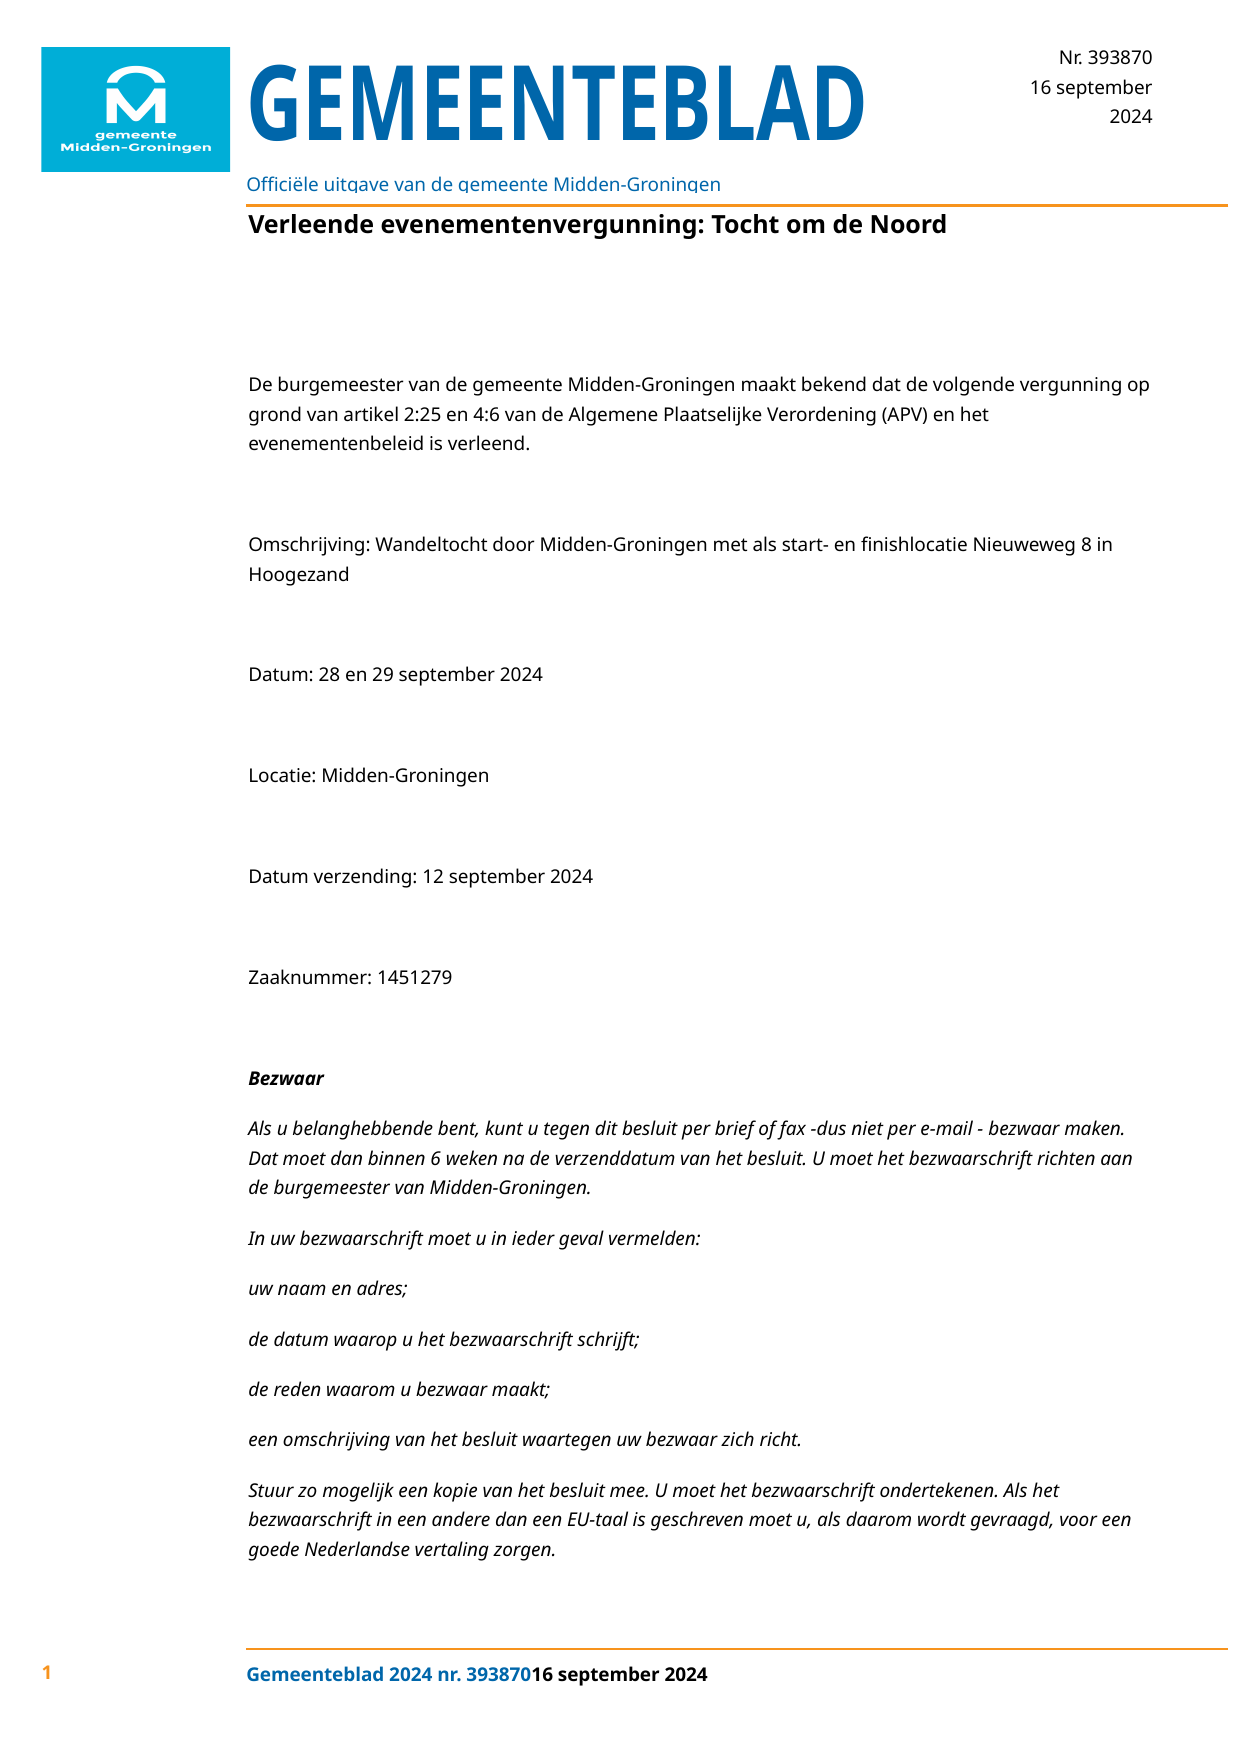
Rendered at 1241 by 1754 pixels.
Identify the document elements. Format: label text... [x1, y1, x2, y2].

picture [107, 89, 165, 122]
picture [184, 146, 190, 153]
text De burgemeester van de gemeente Midden-Groningen maakt bekend dat de volgende vergunning op grond van artikel 2:25 en 4:6 van de Algemene Plaatselijke Verordening (APV) en het evenementenbeleid is verleend. [248, 371, 1152, 456]
text Omschrijving: Wandeltocht door Midden-Groningen met als start- en finishlocatie Nieuweweg 8 in Hoogezand [248, 531, 1152, 586]
text Datum verzending: 12 september 2024 [248, 863, 1152, 889]
text Datum: 28 en 29 september 2024 [248, 662, 1152, 687]
text Bezwaar [248, 1065, 1152, 1091]
text In uw bezwaarschrift moet u in ieder geval vermelden: [248, 1225, 1152, 1251]
text uw naam en adres; [248, 1275, 1152, 1301]
text de reden waarom u bezwaar maakt; [248, 1376, 1152, 1402]
text Als u belanghebbende bent, kunt u tegen dit besluit per brief of fax -dus niet per e-mail - bezwaar maken. Dat moet dan binnen 6 weken na de verzenddatum van het besluit. U moet het bezwaarschrift richten aan de burgemeester van Midden-Groningen. [248, 1115, 1152, 1200]
text Zaaknummer: 1451279 [248, 964, 1152, 990]
text Locatie: Midden-Groningen [248, 762, 1152, 788]
text Stuur zo mogelijk een kopie van het besluit mee. U moet het bezwaarschrift ondertekenen. Als het bezwaarschrift in een andere dan een EU-taal is geschreven moet u, als daarom wordt gevraagd, voor een goede Nederlandse vertaling zorgen. [248, 1477, 1152, 1562]
picture [108, 66, 164, 82]
text de datum waarop u het bezwaarschrift schrijft; [248, 1326, 1152, 1351]
text Verleende evenementenvergunning: Tocht om de Noord [248, 207, 1152, 241]
text een omschrijving van het besluit waartegen uw bezwaar zich richt. [248, 1427, 1152, 1452]
